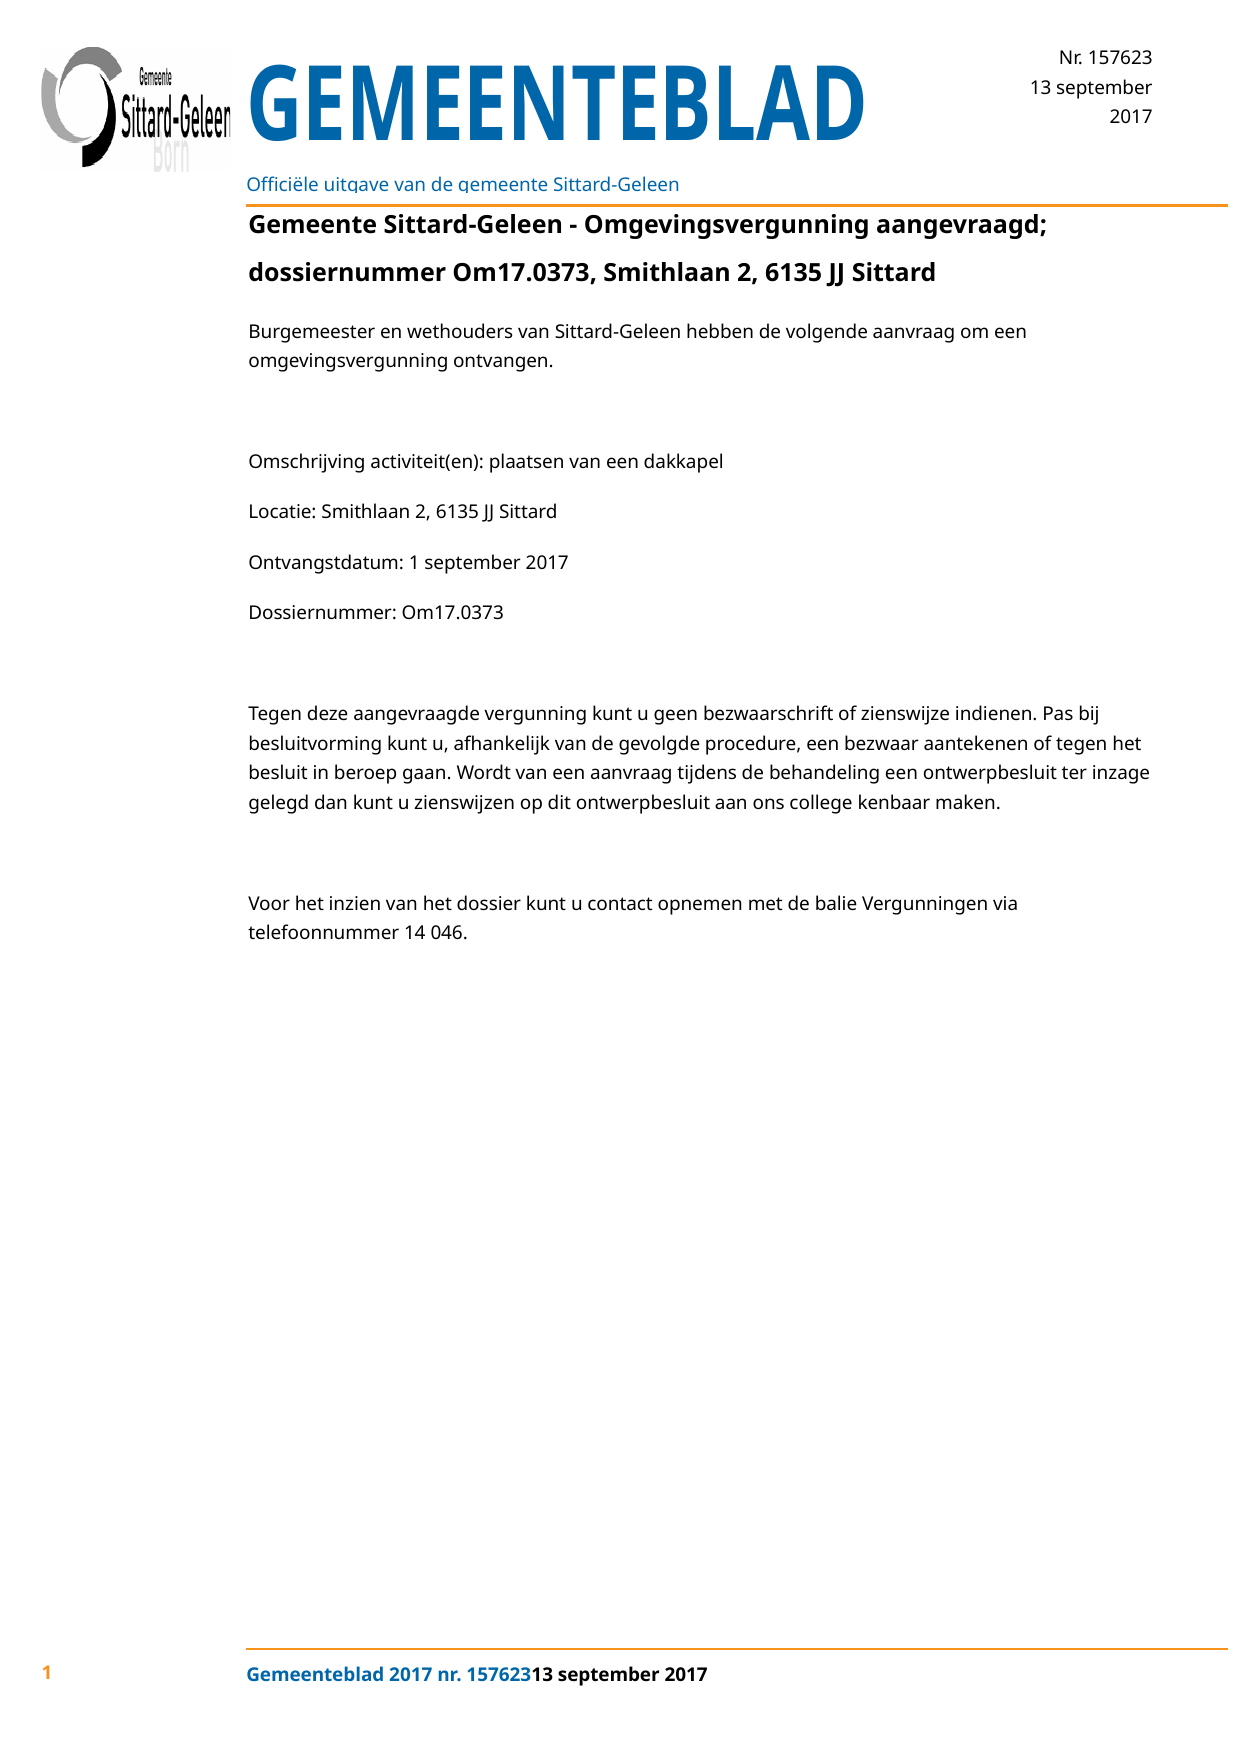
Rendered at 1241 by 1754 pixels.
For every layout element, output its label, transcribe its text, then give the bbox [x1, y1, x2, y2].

text Ontvangstdatum: 1 september 2017 [248, 549, 1152, 575]
text Dossiernummer: Om17.0373 [248, 599, 1152, 625]
text Gemeente Sittard-Geleen - Omgevingsvergunning aangevraagd; dossiernummer Om17.0373, Smithlaan 2, 6135 JJ Sittard [248, 207, 1152, 288]
picture [41, 47, 231, 172]
text Omschrijving activiteit(en): plaatsen van een dakkapel [248, 448, 1152, 474]
text Burgemeester en wethouders van Sittard-Geleen hebben de volgende aanvraag om een omgevingsvergunning ontvangen. [248, 318, 1152, 373]
text Tegen deze aangevraagde vergunning kunt u geen bezwaarschrift of zienswijze indienen. Pas bij besluitvorming kunt u, afhankelijk van de gevolgde procedure, een bezwaar aantekenen of tegen het besluit in beroep gaan. Wordt van een aanvraag tijdens de behandeling een ontwerpbesluit ter inzage gelegd dan kunt u zienswijzen op dit ontwerpbesluit aan ons college kenbaar maken. [248, 700, 1152, 815]
text Locatie: Smithlaan 2, 6135 JJ Sittard [248, 499, 1152, 524]
text Voor het inzien van het dossier kunt u contact opnemen met de balie Vergunningen via telefoonnummer 14 046. [248, 890, 1152, 945]
